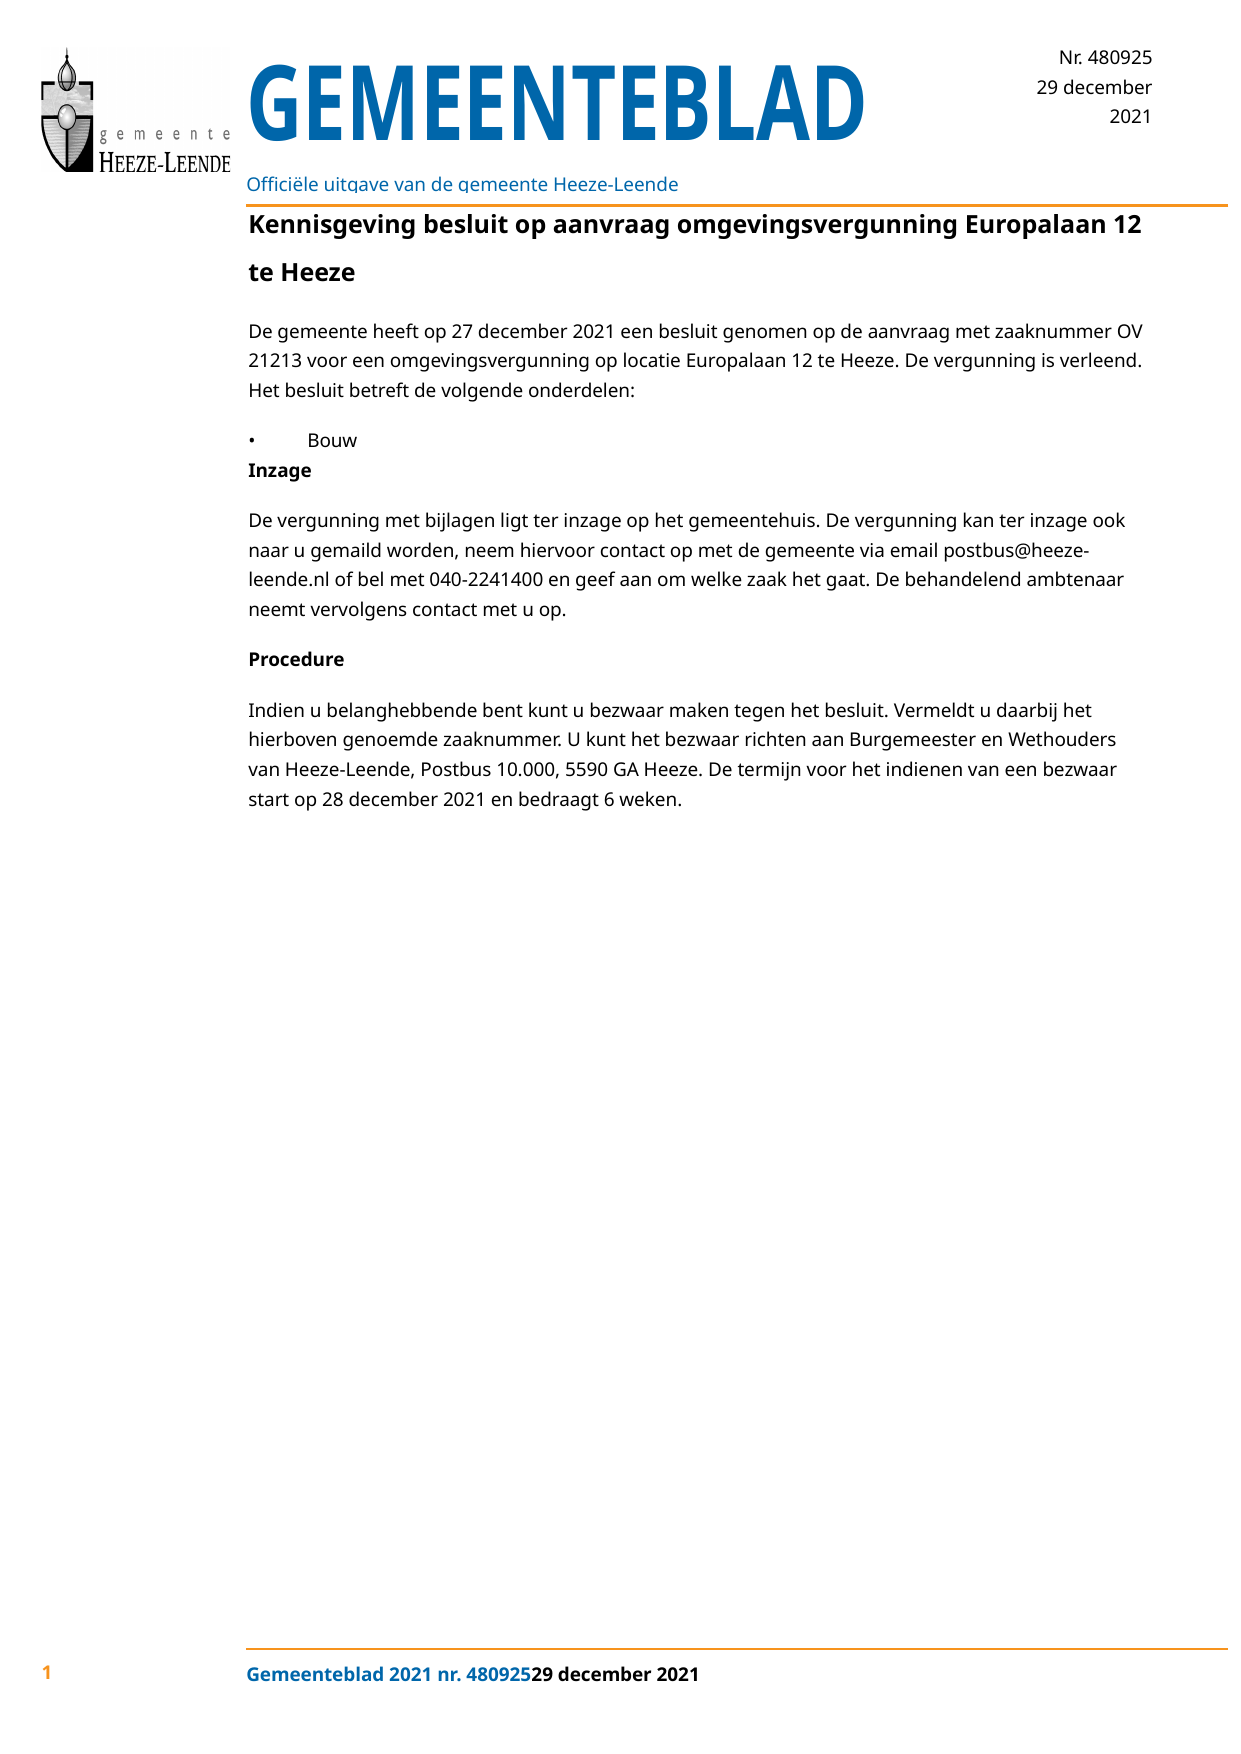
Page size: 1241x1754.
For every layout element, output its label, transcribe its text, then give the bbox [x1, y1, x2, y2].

list Bouw [248, 427, 1152, 453]
text De vergunning met bijlagen ligt ter inzage op het gemeentehuis. De vergunning kan ter inzage ook naar u gemaild worden, neem hiervoor contact op met de gemeente via email postbus@heeze-leende.nl of bel met 040-2241400 en geef aan om welke zaak het gaat. De behandelend ambtenaar neemt vervolgens contact met u op. [248, 507, 1152, 622]
picture [41, 47, 231, 172]
text Procedure [248, 647, 1152, 672]
text De gemeente heeft op 27 december 2021 een besluit genomen op de aanvraag met zaaknummer OV 21213 voor een omgevingsvergunning op locatie Europalaan 12 te Heeze. De vergunning is verleend. Het besluit betreft de volgende onderdelen: [248, 318, 1152, 403]
text Inzage [248, 457, 1152, 483]
text Kennisgeving besluit op aanvraag omgevingsvergunning Europalaan 12 te Heeze [248, 207, 1152, 288]
text Indien u belanghebbende bent kunt u bezwaar maken tegen het besluit. Vermeldt u daarbij het hierboven genoemde zaaknummer. U kunt het bezwaar richten aan Burgemeester en Wethouders van Heeze-Leende, Postbus 10.000, 5590 GA Heeze. De termijn voor het indienen van een bezwaar start op 28 december 2021 en bedraagt 6 weken. [248, 697, 1152, 812]
